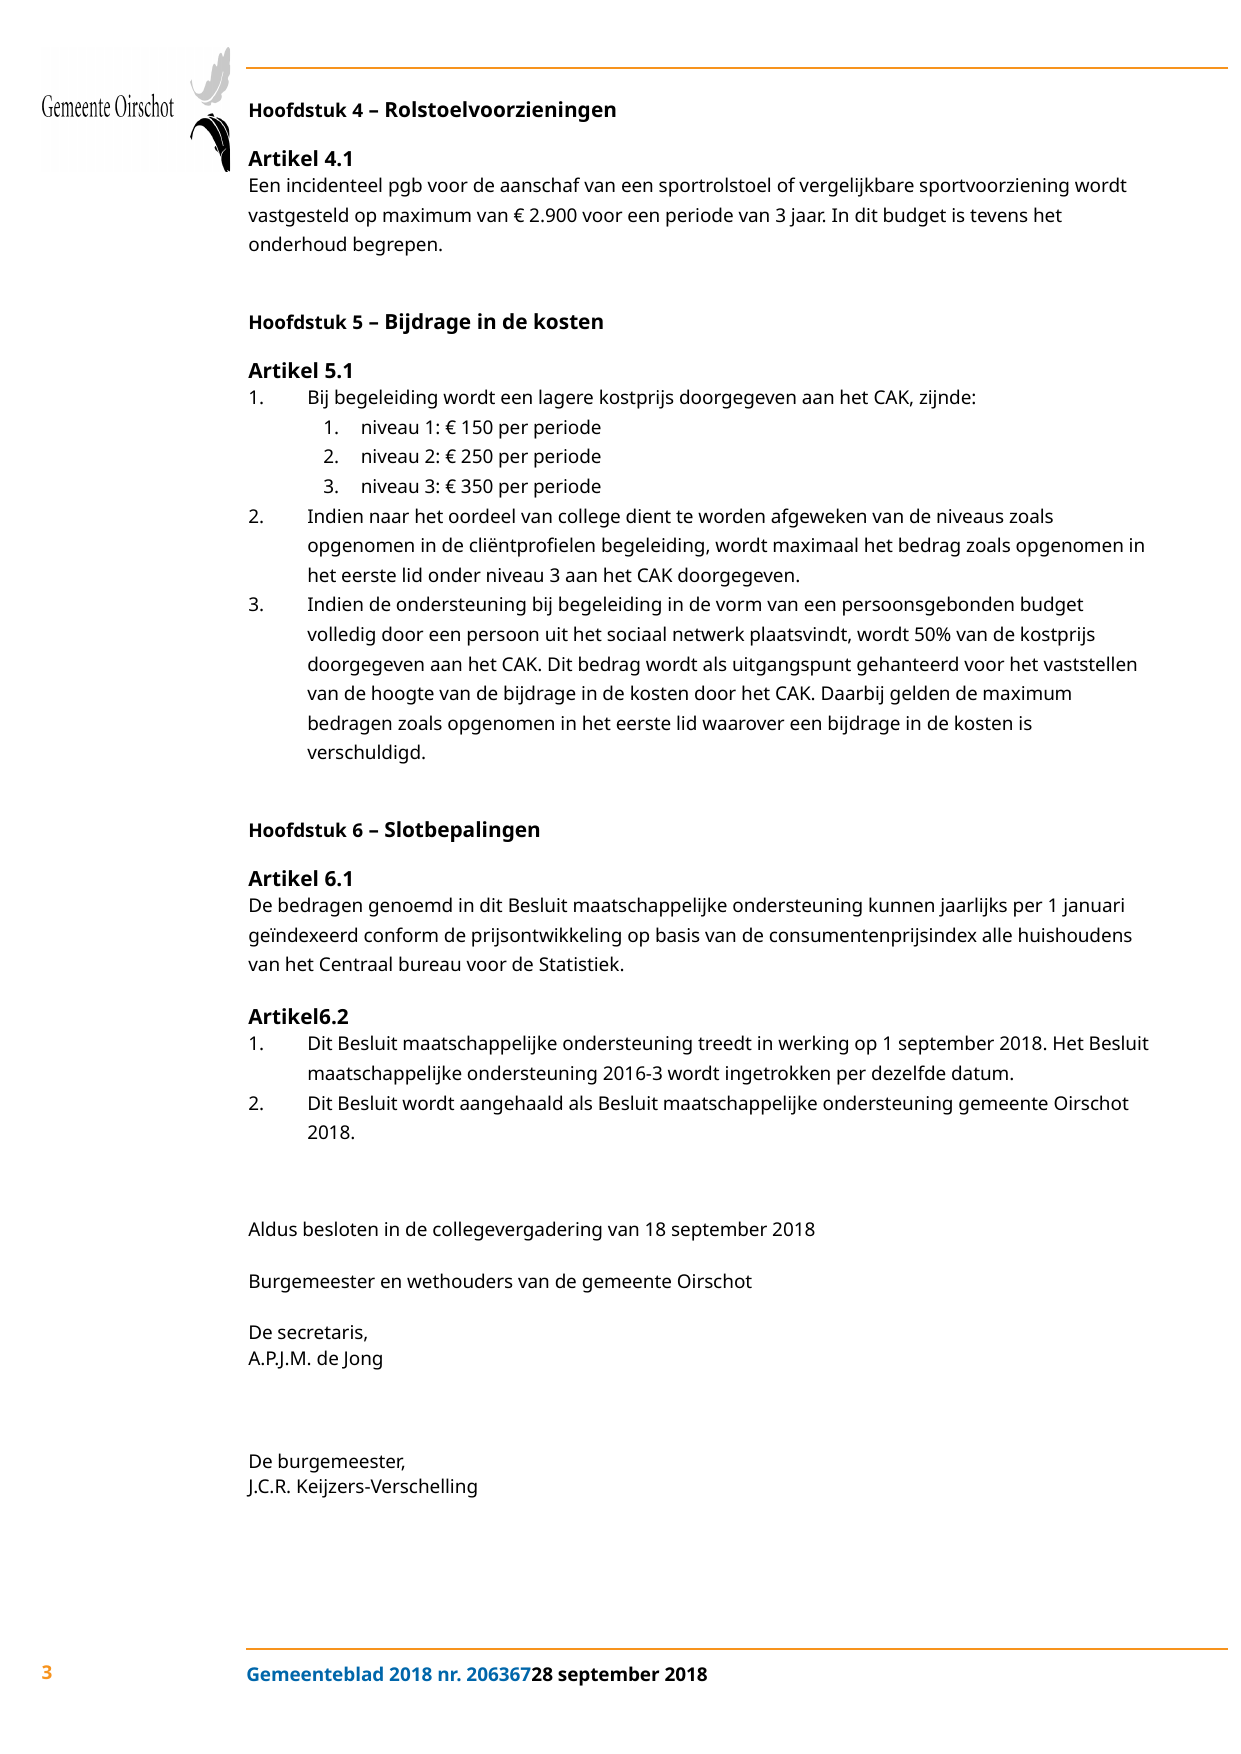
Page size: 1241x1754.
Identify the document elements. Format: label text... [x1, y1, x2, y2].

text Artikel 5.1 [248, 356, 1152, 384]
text Artikel 4.1 [248, 144, 1152, 172]
list Dit Besluit maatschappelijke ondersteuning treedt in werking op 1 september 2018. Het Besluit maatschappelijke ondersteuning 2016-3 wordt ingetrokken per dezelfde datum. [248, 1031, 1152, 1086]
text De burgemeester, [248, 1448, 1152, 1474]
text Hoofdstuk 6 – Slotbepalingen [248, 815, 1152, 843]
list Indien de ondersteuning bij begeleiding in de vorm van een persoonsgebonden budget volledig door een persoon uit het sociaal netwerk plaatsvindt, wordt 50% van de kostprijs doorgegeven aan het CAK. Dit bedrag wordt als uitgangspunt gehanteerd voor het vaststellen van de hoogte van de bijdrage in de kosten door het CAK. Daarbij gelden de maximum bedragen zoals opgenomen in het eerste lid waarover een bijdrage in de kosten is verschuldigd. [248, 592, 1152, 765]
list Bij begeleiding wordt een lagere kostprijs doorgegeven aan het CAK, zijnde: [248, 384, 1152, 410]
text A.P.J.M. de Jong [248, 1345, 1152, 1371]
list niveau 2: € 250 per periode [323, 444, 1152, 469]
text Een incidenteel pgb voor de aanschaf van een sportrolstoel of vergelijkbare sportvoorziening wordt vastgesteld op maximum van € 2.900 voor een periode van 3 jaar. In dit budget is tevens het onderhoud begrepen. [248, 172, 1152, 257]
text Hoofdstuk 5 – Bijdrage in de kosten [248, 307, 1152, 335]
text Aldus besloten in de collegevergadering van 18 september 2018 [248, 1216, 1152, 1242]
list Indien naar het oordeel van college dient te worden afgeweken van de niveaus zoals opgenomen in de cliëntprofielen begeleiding, wordt maximaal het bedrag zoals opgenomen in het eerste lid onder niveau 3 aan het CAK doorgegeven. [248, 503, 1152, 588]
text J.C.R. Keijzers-Verschelling [248, 1474, 1152, 1499]
text De bedragen genoemd in dit Besluit maatschappelijke ondersteuning kunnen jaarlijks per 1 januari geïndexeerd conform de prijsontwikkeling op basis van de consumentenprijsindex alle huishoudens van het Centraal bureau voor de Statistiek. [248, 892, 1152, 977]
list niveau 1: € 150 per periode [323, 414, 1152, 440]
text Burgemeester en wethouders van de gemeente Oirschot [248, 1268, 1152, 1293]
list Dit Besluit wordt aangehaald als Besluit maatschappelijke ondersteuning gemeente Oirschot 2018. [248, 1090, 1152, 1145]
text Artikel6.2 [248, 1002, 1152, 1031]
picture [41, 47, 231, 172]
text Hoofdstuk 4 – Rolstoelvoorzieningen [248, 95, 1152, 123]
list niveau 3: € 350 per periode [323, 473, 1152, 499]
text Artikel 6.1 [248, 864, 1152, 892]
text De secretaris, [248, 1319, 1152, 1345]
